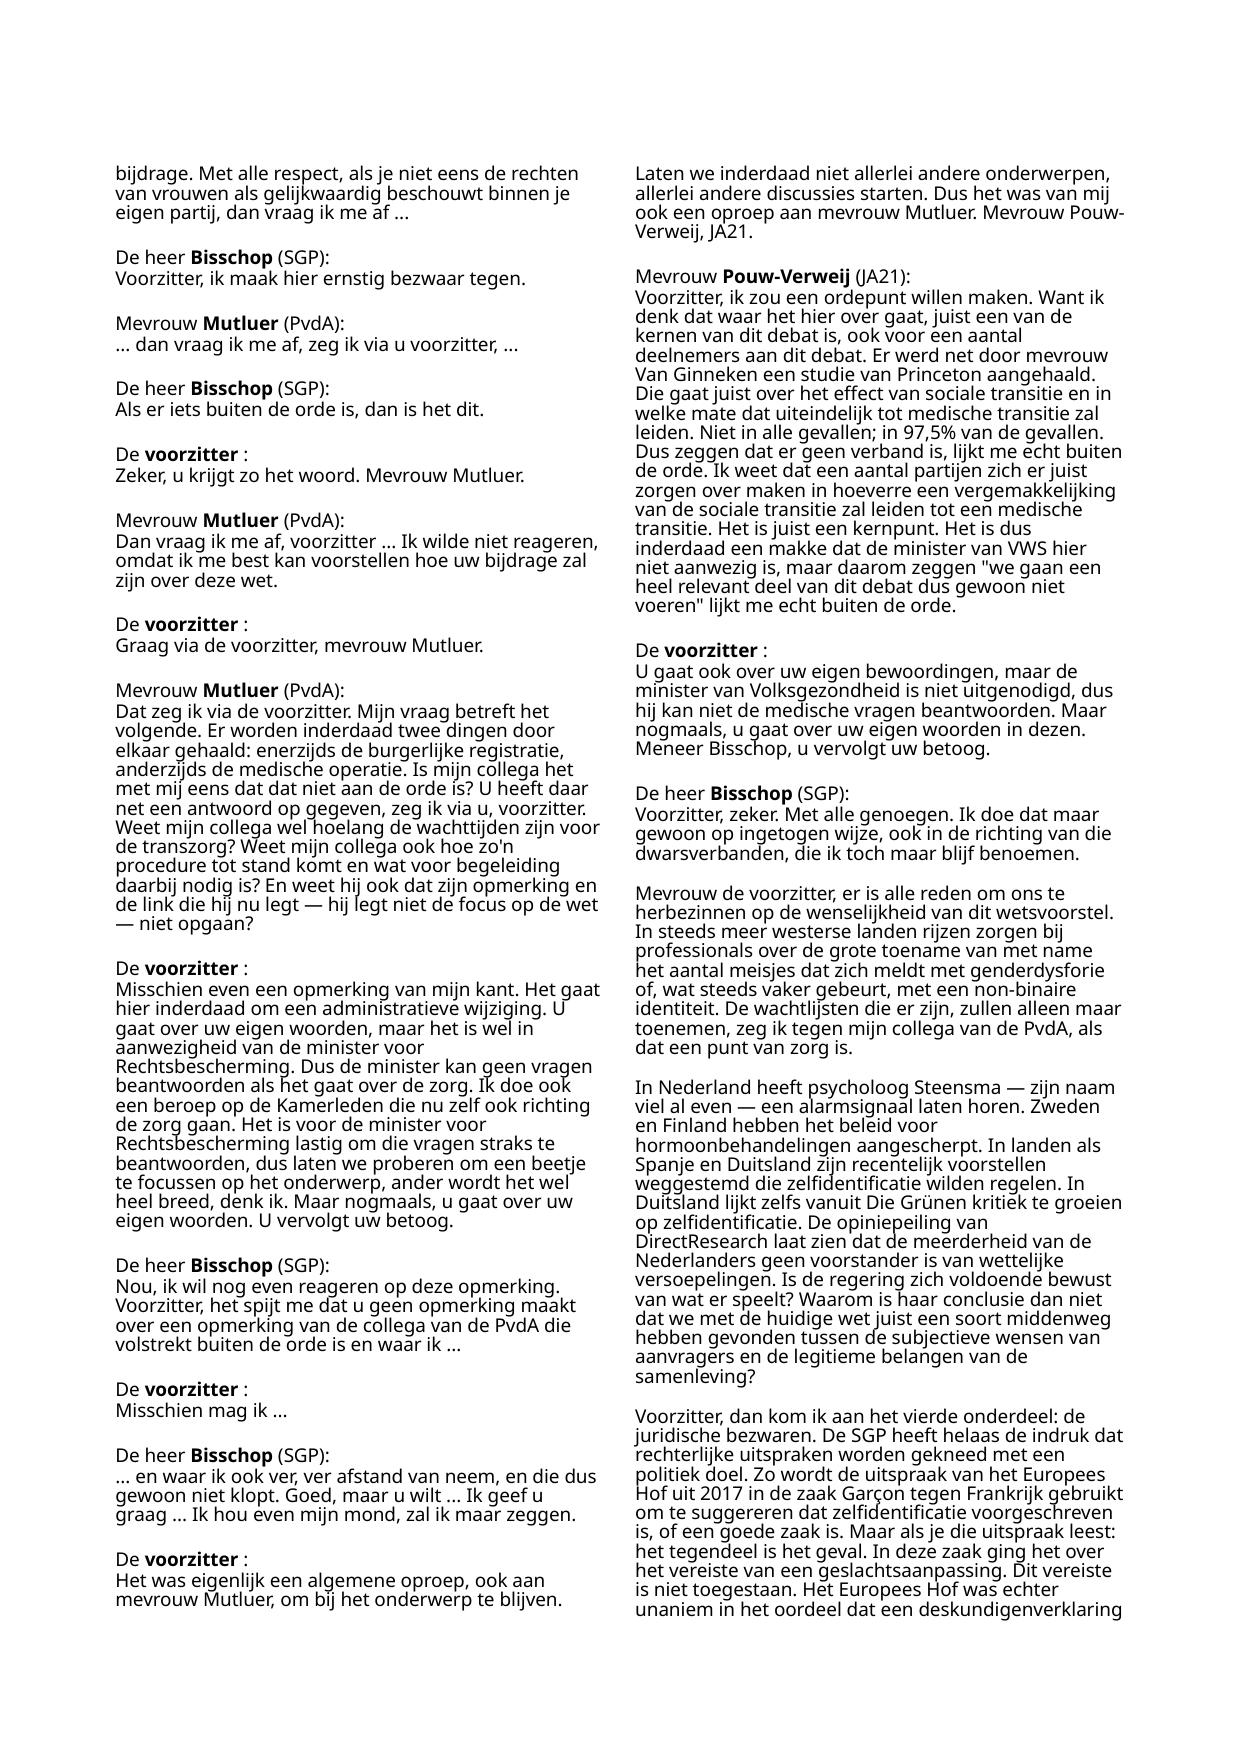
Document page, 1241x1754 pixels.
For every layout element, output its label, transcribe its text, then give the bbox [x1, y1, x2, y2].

text Mevrouw Mutluer (PvdA): [115, 507, 605, 533]
text De heer Bisschop (SGP): [635, 780, 1125, 806]
text ... dan vraag ik me af, zeg ik via u voorzitter, ... [115, 336, 605, 355]
text De voorzitter : [115, 441, 605, 467]
text Mevrouw de voorzitter, er is alle reden om ons te herbezinnen op de wenselijkheid van dit wetsvoorstel. In steeds meer westerse landen rijzen zorgen bij professionals over de grote toename van met name het aantal meisjes dat zich meldt met genderdysforie of, wat steeds vaker gebeurt, met een non-binaire identiteit. De wachtlijsten die er zijn, zullen alleen maar toenemen, zeg ik tegen mijn collega van de PvdA, als dat een punt van zorg is. [635, 884, 1125, 1058]
text De heer Bisschop (SGP): [115, 376, 605, 401]
text U gaat ook over uw eigen bewoordingen, maar de minister van Volksgezondheid is niet uitgenodigd, dus hij kan niet de medische vragen beantwoorden. Maar nogmaals, u gaat over uw eigen woorden in dezen. Meneer Bisschop, u vervolgt uw betoog. [635, 663, 1125, 759]
text Mevrouw Pouw-Verweij (JA21): [635, 263, 1125, 289]
text Misschien mag ik ... [115, 1402, 605, 1421]
text Misschien even een opmerking van mijn kant. Het gaat hier inderdaad om een administratieve wijziging. U gaat over uw eigen woorden, maar het is wel in aanwezigheid van de minister voor Rechtsbescherming. Dus de minister kan geen vragen beantwoorden als het gaat over de zorg. Ik doe ook een beroep op de Kamerleden die nu zelf ook richting de zorg gaan. Het is voor de minister voor Rechtsbescherming lastig om die vragen straks te beantwoorden, dus laten we proberen om een beetje te focussen op het onderwerp, ander wordt het wel heel breed, denk ik. Maar nogmaals, u gaat over uw eigen woorden. U vervolgt uw betoog. [115, 981, 605, 1232]
text Nou, ik wil nog even reageren op deze opmerking. Voorzitter, het spijt me dat u geen opmerking maakt over een opmerking van de collega van de PvdA die volstrekt buiten de orde is en waar ik ... [115, 1278, 605, 1355]
text De heer Bisschop (SGP): [115, 1252, 605, 1278]
text Mevrouw Mutluer (PvdA): [115, 310, 605, 336]
text Laten we inderdaad niet allerlei andere onderwerpen, allerlei andere discussies starten. Dus het was van mij ook een oproep aan mevrouw Mutluer. Mevrouw Pouw-Verweij, JA21. [635, 165, 1125, 242]
text De voorzitter : [115, 1546, 605, 1572]
text Dan vraag ik me af, voorzitter ... Ik wilde niet reageren, omdat ik me best kan voorstellen hoe uw bijdrage zal zijn over deze wet. [115, 533, 605, 591]
text De voorzitter : [115, 1376, 605, 1402]
text Voorzitter, ik maak hier ernstig bezwaar tegen. [115, 270, 605, 289]
text In Nederland heeft psycholoog Steensma — zijn naam viel al even — een alarmsignaal laten horen. Zweden en Finland hebben het beleid voor hormoonbehandelingen aangescherpt. In landen als Spanje en Duitsland zijn recentelijk voorstellen weggestemd die zelfidentificatie wilden regelen. In Duitsland lijkt zelfs vanuit Die Grünen kritiek te groeien op zelfidentificatie. De opiniepeiling van DirectResearch laat zien dat de meerderheid van de Nederlanders geen voorstander is van wettelijke versoepelingen. Is de regering zich voldoende bewust van wat er speelt? Waarom is haar conclusie dan niet dat we met de huidige wet juist een soort middenweg hebben gevonden tussen de subjectieve wensen van aanvragers en de legitieme belangen van de samenleving? [635, 1079, 1125, 1387]
text ... en waar ik ook ver, ver afstand van neem, en die dus gewoon niet klopt. Goed, maar u wilt ... Ik geef u graag ... Ik hou even mijn mond, zal ik maar zeggen. [115, 1468, 605, 1525]
text Graag via de voorzitter, mevrouw Mutluer. [115, 637, 605, 657]
text Het was eigenlijk een algemene oproep, ook aan mevrouw Mutluer, om bij het onderwerp te blijven. [115, 1572, 605, 1611]
text De voorzitter : [115, 612, 605, 637]
text Voorzitter, ik zou een ordepunt willen maken. Want ik denk dat waar het hier over gaat, juist een van de kernen van dit debat is, ook voor een aantal deelnemers aan dit debat. Er werd net door mevrouw Van Ginneken een studie van Princeton aangehaald. Die gaat juist over het effect van sociale transitie en in welke mate dat uiteindelijk tot medische transitie zal leiden. Niet in alle gevallen; in 97,5% van de gevallen. Dus zeggen dat er geen verband is, lijkt me echt buiten de orde. Ik weet dat een aantal partijen zich er juist zorgen over maken in hoeverre een vergemakkelijking van de sociale transitie zal leiden tot een medische transitie. Het is juist een kernpunt. Het is dus inderdaad een makke dat de minister van VWS hier niet aanwezig is, maar daarom zeggen "we gaan een heel relevant deel van dit debat dus gewoon niet voeren" lijkt me echt buiten de orde. [635, 289, 1125, 617]
text Voorzitter, zeker. Met alle genoegen. Ik doe dat maar gewoon op ingetogen wijze, ook in de richting van die dwarsverbanden, die ik toch maar blijf benoemen. [635, 806, 1125, 864]
text De voorzitter : [115, 955, 605, 981]
text De voorzitter : [635, 637, 1125, 663]
text De heer Bisschop (SGP): [115, 244, 605, 270]
text Mevrouw Mutluer (PvdA): [115, 677, 605, 703]
text De heer Bisschop (SGP): [115, 1442, 605, 1468]
text bijdrage. Met alle respect, als je niet eens de rechten van vrouwen als gelijkwaardig beschouwt binnen je eigen partij, dan vraag ik me af ... [115, 165, 605, 223]
text Dat zeg ik via de voorzitter. Mijn vraag betreft het volgende. Er worden inderdaad twee dingen door elkaar gehaald: enerzijds de burgerlijke registratie, anderzijds de medische operatie. Is mijn collega het met mij eens dat dat niet aan de orde is? U heeft daar net een antwoord op gegeven, zeg ik via u, voorzitter. Weet mijn collega wel hoelang de wachttijden zijn voor de transzorg? Weet mijn collega ook hoe zo'n procedure tot stand komt en wat voor begeleiding daarbij nodig is? En weet hij ook dat zijn opmerking en de link die hij nu legt — hij legt niet de focus op de wet — niet opgaan? [115, 703, 605, 934]
text Voorzitter, dan kom ik aan het vierde onderdeel: de juridische bezwaren. De SGP heeft helaas de indruk dat rechterlijke uitspraken worden gekneed met een politiek doel. Zo wordt de uitspraak van het Europees Hof uit 2017 in de zaak Garçon tegen Frankrijk gebruikt om te suggereren dat zelfidentificatie voorgeschreven is, of een goede zaak is. Maar als je die uitspraak leest: het tegendeel is het geval. In deze zaak ging het over het vereiste van een geslachtsaanpassing. Dit vereiste is niet toegestaan. Het Europees Hof was echter unaniem in het oordeel dat een deskundigenverklaring [635, 1408, 1125, 1620]
text Zeker, u krijgt zo het woord. Mevrouw Mutluer. [115, 467, 605, 486]
text Als er iets buiten de orde is, dan is het dit. [115, 401, 605, 421]
